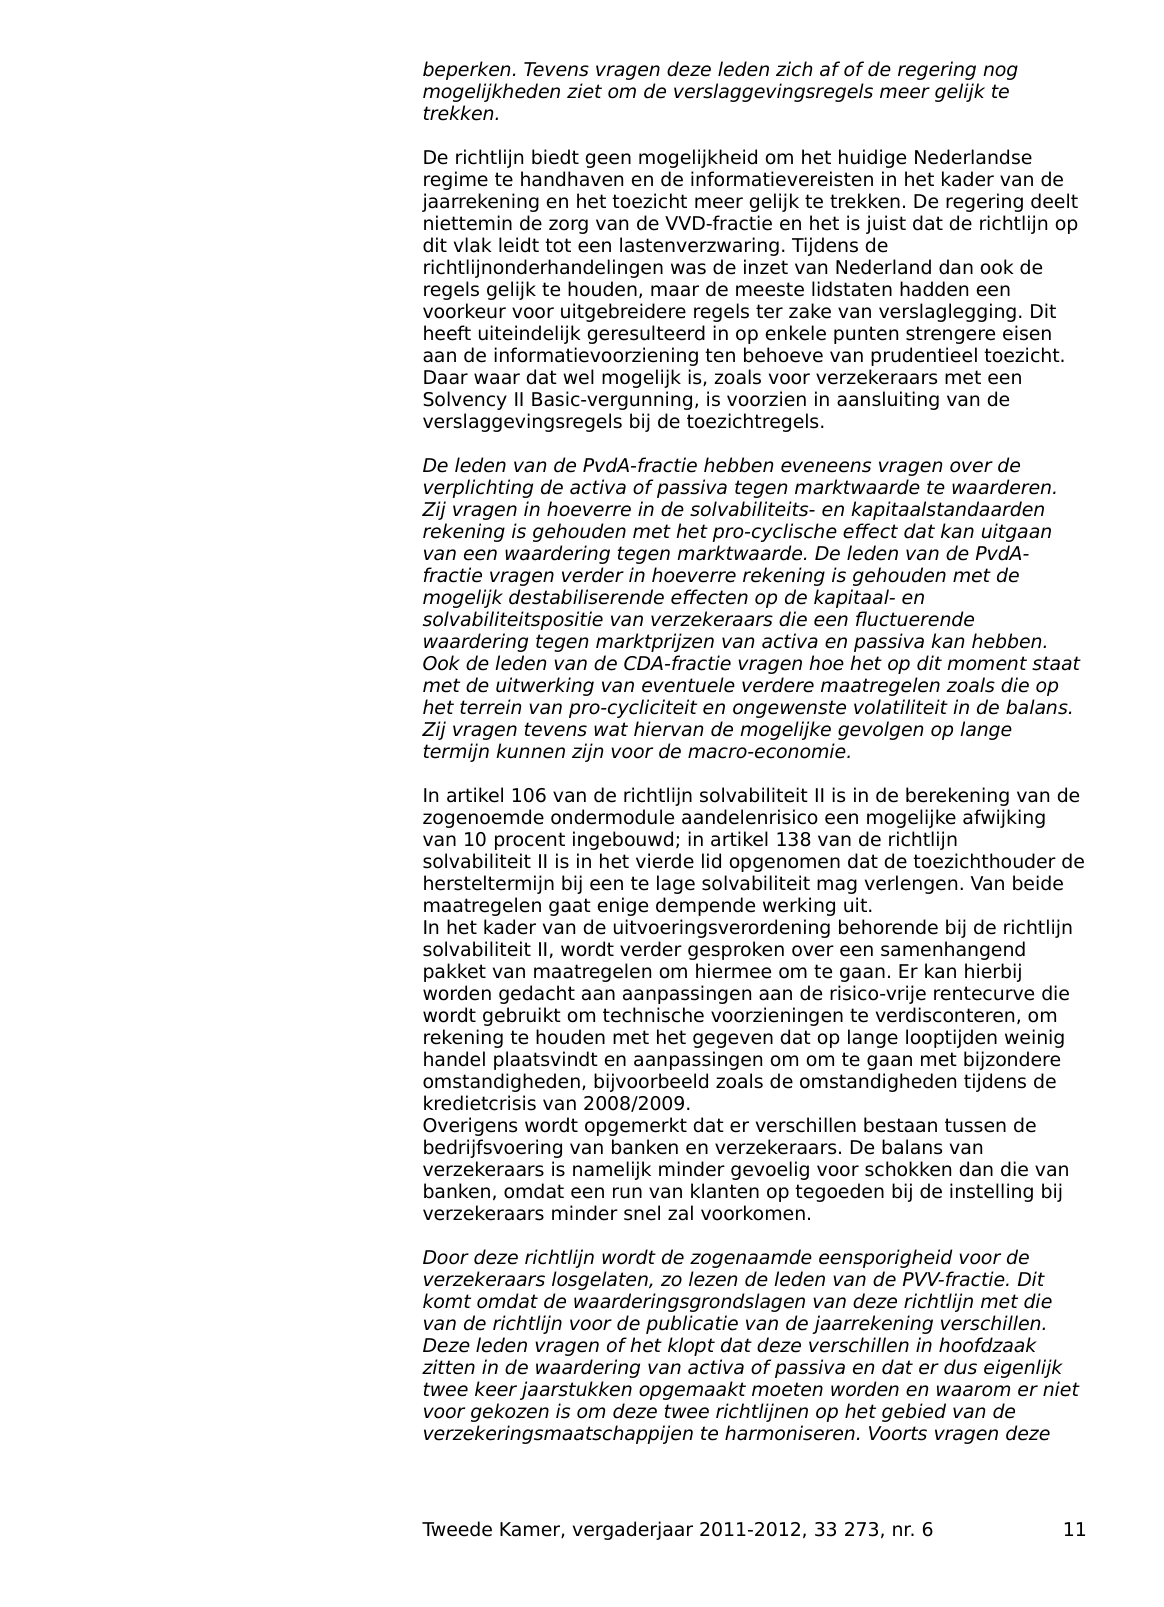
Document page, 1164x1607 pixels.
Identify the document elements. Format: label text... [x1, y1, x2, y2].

text Door deze richtlijn wordt de zogenaamde eensporigheid voor de verzekeraars losgelaten, zo lezen de leden van de PVV-fractie. Dit komt omdat de waarderingsgrondslagen van deze richtlijn met die van de richtlijn voor de publicatie van de jaarrekening verschillen. Deze leden vragen of het klopt dat deze verschillen in hoofdzaak zitten in de waardering van activa of passiva en dat er dus eigenlijk twee keer jaarstukken opgemaakt moeten worden en waarom er niet voor gekozen is om deze twee richtlijnen op het gebied van de verzekeringsmaatschappijen te harmoniseren. Voorts vragen deze [422, 1247, 1087, 1444]
text Overigens wordt opgemerkt dat er verschillen bestaan tussen de bedrijfsvoering van banken en verzekeraars. De balans van verzekeraars is namelijk minder gevoelig voor schokken dan die van banken, omdat een run van klanten op tegoeden bij de instelling bij verzekeraars minder snel zal voorkomen. [422, 1115, 1087, 1224]
text De richtlijn biedt geen mogelijkheid om het huidige Nederlandse regime te handhaven en de informatievereisten in het kader van de jaarrekening en het toezicht meer gelijk te trekken. De regering deelt niettemin de zorg van de VVD-fractie en het is juist dat de richtlijn op dit vlak leidt tot een lastenverzwaring. Tijdens de richtlijnonderhandelingen was de inzet van Nederland dan ook de regels gelijk te houden, maar de meeste lidstaten hadden een voorkeur voor uitgebreidere regels ter zake van verslaglegging. Dit heeft uiteindelijk geresulteerd in op enkele punten strengere eisen aan de informatievoorziening ten behoeve van prudentieel toezicht. Daar waar dat wel mogelijk is, zoals voor verzekeraars met een Solvency II Basic-vergunning, is voorzien in aansluiting van de verslaggevingsregels bij de toezichtregels. [422, 147, 1087, 433]
text In artikel 106 van de richtlijn solvabiliteit II is in de berekening van de zogenoemde ondermodule aandelenrisico een mogelijke afwijking van 10 procent ingebouwd; in artikel 138 van de richtlijn solvabiliteit II is in het vierde lid opgenomen dat de toezichthouder de hersteltermijn bij een te lage solvabiliteit mag verlengen. Van beide maatregelen gaat enige dempende werking uit. [422, 785, 1087, 917]
text De leden van de PvdA-fractie hebben eveneens vragen over de verplichting de activa of passiva tegen marktwaarde te waarderen. Zij vragen in hoeverre in de solvabiliteits- en kapitaalstandaarden rekening is gehouden met het pro-cyclische effect dat kan uitgaan van een waardering tegen marktwaarde. De leden van de PvdA-fractie vragen verder in hoeverre rekening is gehouden met de mogelijk destabiliserende effecten op de kapitaal- en solvabiliteitspositie van verzekeraars die een fluctuerende waardering tegen marktprijzen van activa en passiva kan hebben. Ook de leden van de CDA-fractie vragen hoe het op dit moment staat met de uitwerking van eventuele verdere maatregelen zoals die op het terrein van pro-cycliciteit en ongewenste volatiliteit in de balans. Zij vragen tevens wat hiervan de mogelijke gevolgen op lange termijn kunnen zijn voor de macro-economie. [422, 455, 1087, 763]
text In het kader van de uitvoeringsverordening behorende bij de richtlijn solvabiliteit II, wordt verder gesproken over een samenhangend pakket van maatregelen om hiermee om te gaan. Er kan hierbij worden gedacht aan aanpassingen aan de risico-vrije rentecurve die wordt gebruikt om technische voorzieningen te verdisconteren, om rekening te houden met het gegeven dat op lange looptijden weinig handel plaatsvindt en aanpassingen om om te gaan met bijzondere omstandigheden, bijvoorbeeld zoals de omstandigheden tijdens de kredietcrisis van 2008/2009. [422, 917, 1087, 1115]
text beperken. Tevens vragen deze leden zich af of de regering nog mogelijkheden ziet om de verslaggevingsregels meer gelijk te trekken. [422, 59, 1087, 125]
